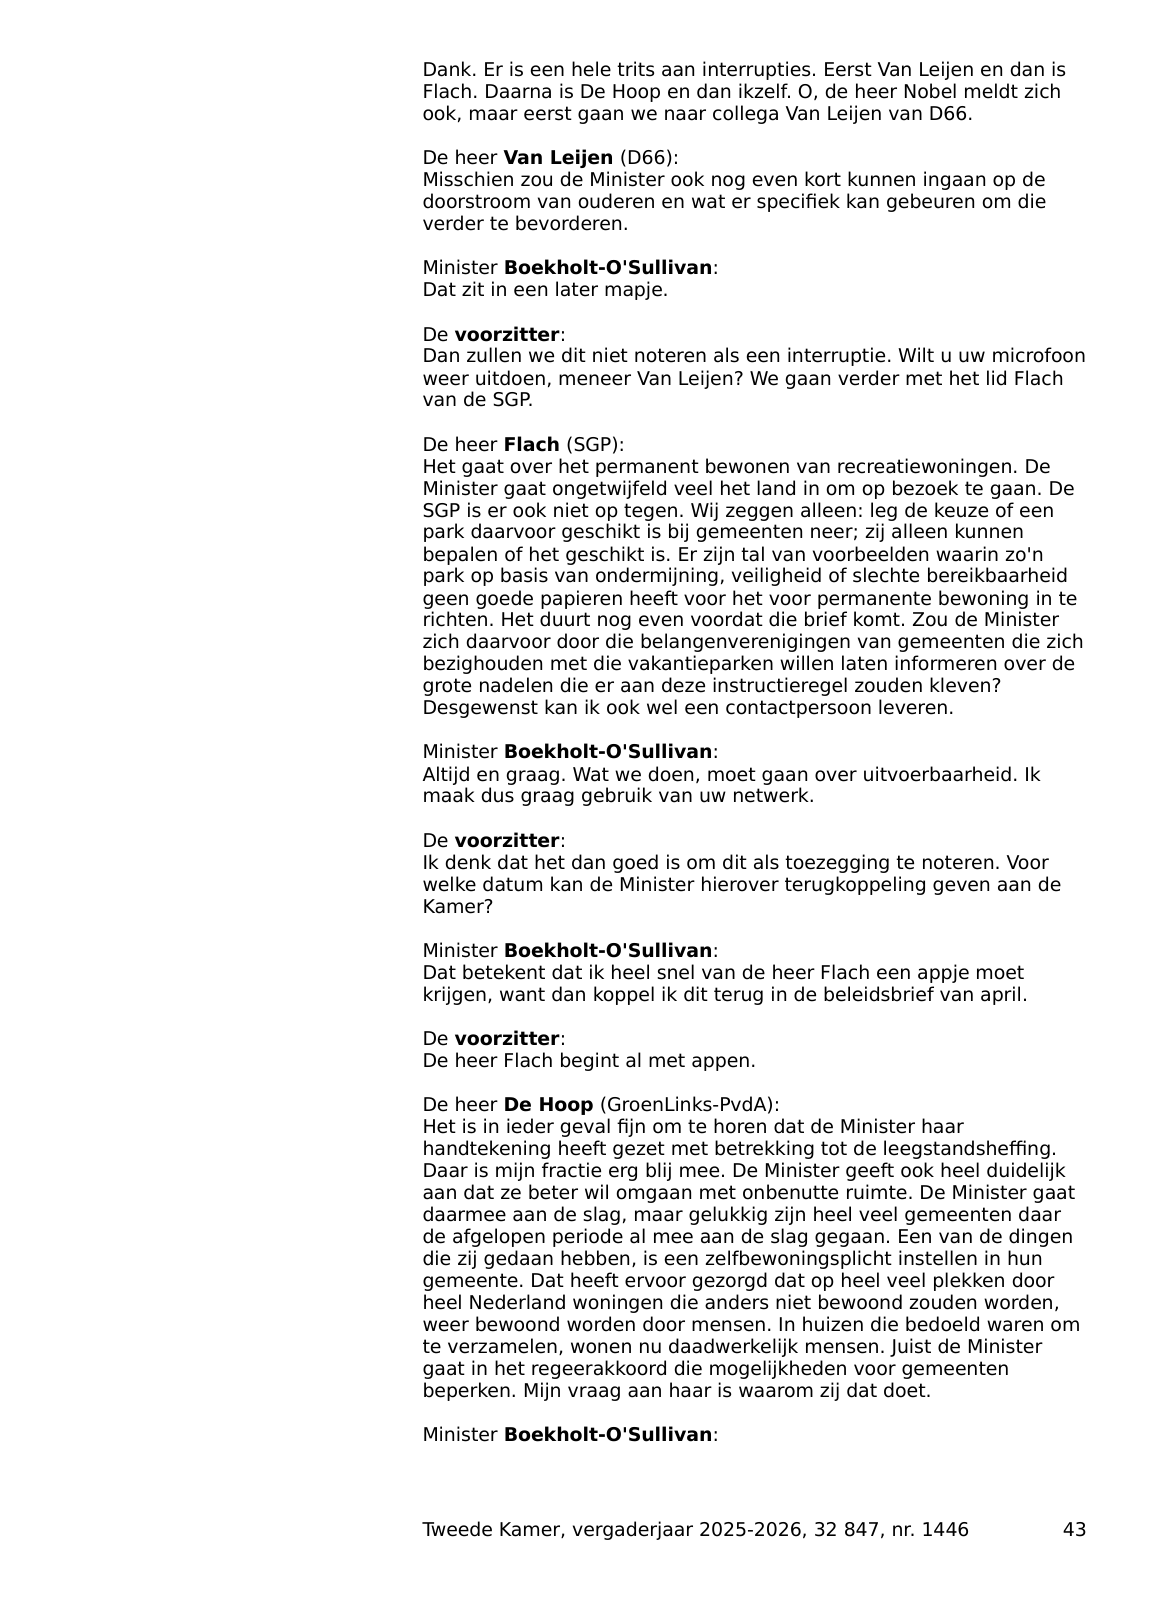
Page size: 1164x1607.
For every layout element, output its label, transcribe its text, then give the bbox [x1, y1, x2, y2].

text Dan zullen we dit niet noteren als een interruptie. Wilt u uw microfoon weer uitdoen, meneer Van Leijen? We gaan verder met het lid Flach van de SGP. [422, 345, 1087, 411]
text Dank. Er is een hele trits aan interrupties. Eerst Van Leijen en dan is Flach. Daarna is De Hoop en dan ikzelf. O, de heer Nobel meldt zich ook, maar eerst gaan we naar collega Van Leijen van D66. [422, 59, 1087, 125]
text Altijd en graag. Wat we doen, moet gaan over uitvoerbaarheid. Ik maak dus graag gebruik van uw netwerk. [422, 763, 1087, 807]
text De voorzitter: [422, 323, 1087, 345]
text Het is in ieder geval fijn om te horen dat de Minister haar handtekening heeft gezet met betrekking tot de leegstandsheffing. Daar is mijn fractie erg blij mee. De Minister geeft ook heel duidelijk aan dat ze beter wil omgaan met onbenutte ruimte. De Minister gaat daarmee aan de slag, maar gelukkig zijn heel veel gemeenten daar de afgelopen periode al mee aan de slag gegaan. Een van de dingen die zij gedaan hebben, is een zelfbewoningsplicht instellen in hun gemeente. Dat heeft ervoor gezorgd dat op heel veel plekken door heel Nederland woningen die anders niet bewoond zouden worden, weer bewoond worden door mensen. In huizen die bedoeld waren om te verzamelen, wonen nu daadwerkelijk mensen. Juist de Minister gaat in het regeerakkoord die mogelijkheden voor gemeenten beperken. Mijn vraag aan haar is waarom zij dat doet. [422, 1116, 1087, 1402]
text De heer Van Leijen (D66): [422, 147, 1087, 169]
text Minister Boekholt-O'Sullivan: [422, 257, 1087, 279]
text Het gaat over het permanent bewonen van recreatiewoningen. De Minister gaat ongetwijfeld veel het land in om op bezoek te gaan. De SGP is er ook niet op tegen. Wij zeggen alleen: leg de keuze of een park daarvoor geschikt is bij gemeenten neer; zij alleen kunnen bepalen of het geschikt is. Er zijn tal van voorbeelden waarin zo'n park op basis van ondermijning, veiligheid of slechte bereikbaarheid geen goede papieren heeft voor het voor permanente bewoning in te richten. Het duurt nog even voordat die brief komt. Zou de Minister zich daarvoor door die belangenverenigingen van gemeenten die zich bezighouden met die vakantieparken willen laten informeren over de grote nadelen die er aan deze instructieregel zouden kleven? Desgewenst kan ik ook wel een contactpersoon leveren. [422, 456, 1087, 719]
text De voorzitter: [422, 829, 1087, 852]
text Dat betekent dat ik heel snel van de heer Flach een appje moet krijgen, want dan koppel ik dit terug in de beleidsbrief van april. [422, 962, 1087, 1006]
text Misschien zou de Minister ook nog even kort kunnen ingaan op de doorstroom van ouderen en wat er specifiek kan gebeuren om die verder te bevorderen. [422, 169, 1087, 235]
text De heer De Hoop (GroenLinks-PvdA): [422, 1094, 1087, 1116]
text Ik denk dat het dan goed is om dit als toezegging te noteren. Voor welke datum kan de Minister hierover terugkoppeling geven aan de Kamer? [422, 852, 1087, 917]
text De heer Flach begint al met appen. [422, 1050, 1087, 1072]
text De voorzitter: [422, 1028, 1087, 1050]
text Minister Boekholt-O'Sullivan: [422, 1424, 1087, 1446]
text Minister Boekholt-O'Sullivan: [422, 741, 1087, 763]
text De heer Flach (SGP): [422, 433, 1087, 456]
text Minister Boekholt-O'Sullivan: [422, 940, 1087, 962]
text Dat zit in een later mapje. [422, 279, 1087, 301]
